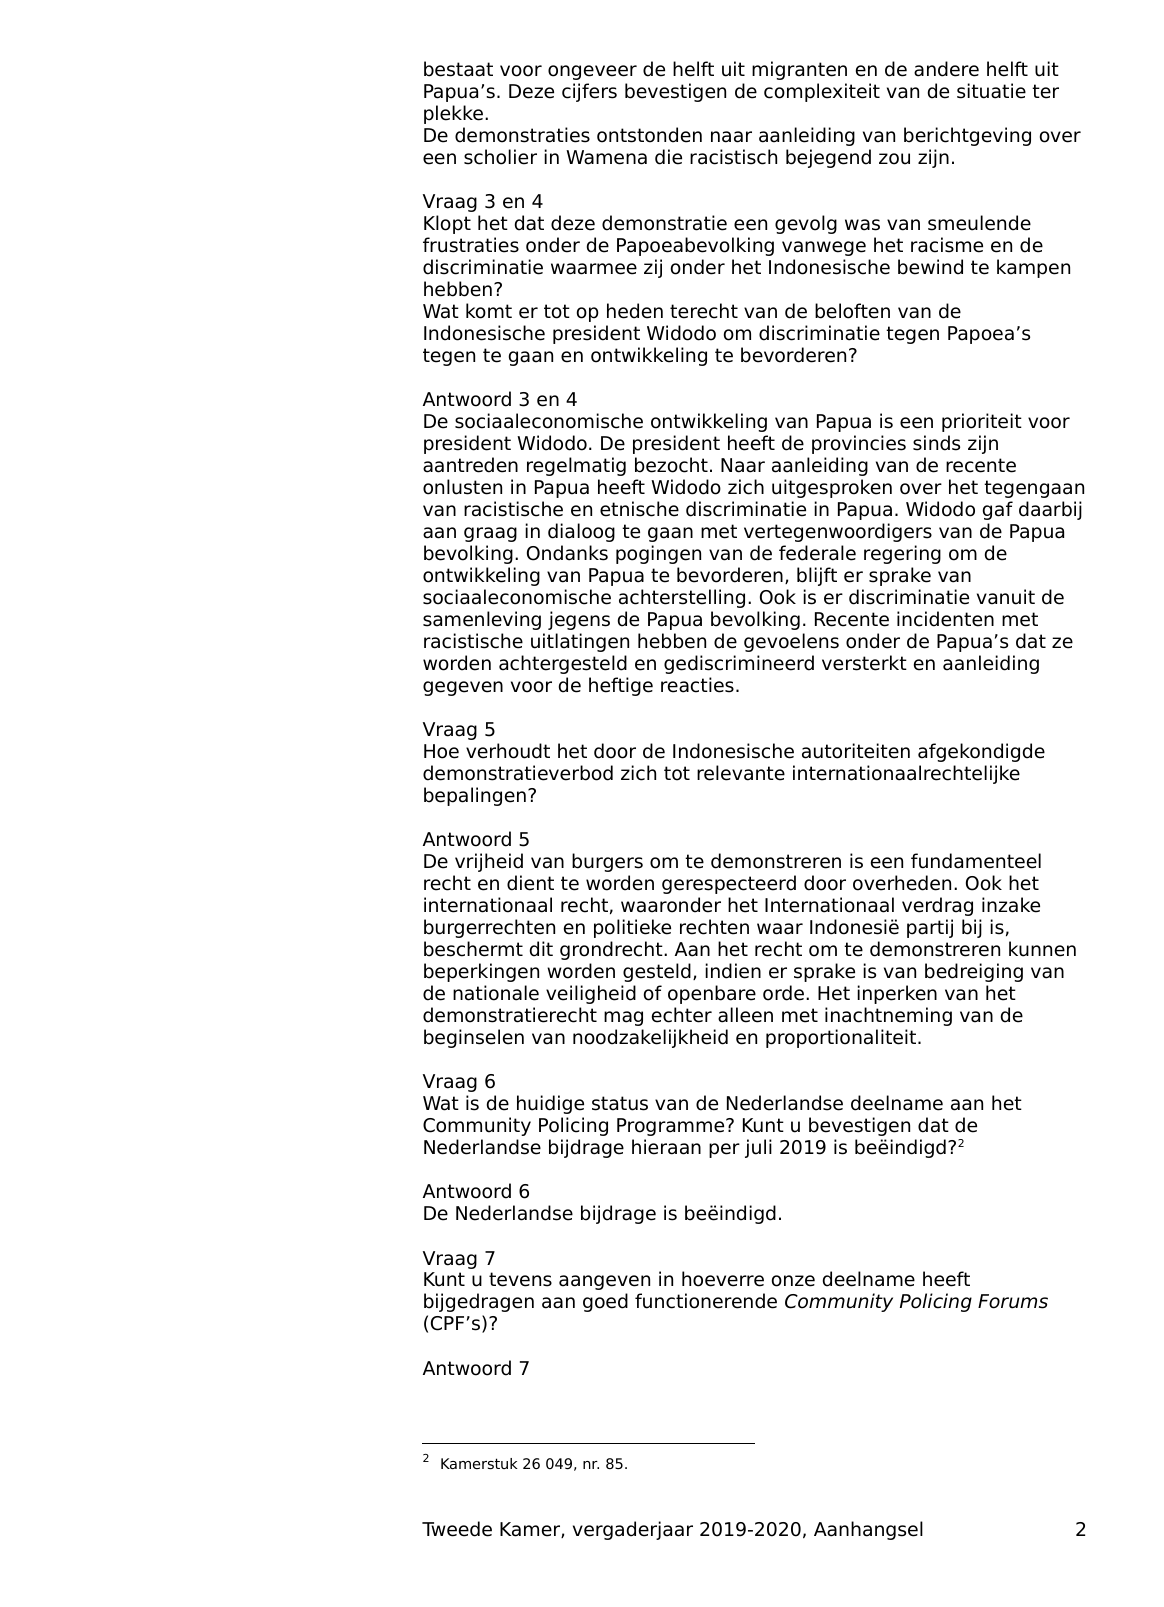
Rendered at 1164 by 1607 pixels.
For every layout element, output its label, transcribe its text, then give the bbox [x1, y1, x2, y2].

text Vraag 6 [422, 1071, 1087, 1093]
text Antwoord 5 [422, 829, 1087, 851]
text Vraag 3 en 4 [422, 191, 1087, 213]
text Wat is de huidige status van de Nederlandse deelname aan het Community Policing Programme? Kunt u bevestigen dat de Nederlandse bijdrage hieraan per juli 2019 is beëindigd? [422, 1093, 1087, 1159]
text Antwoord 6 [422, 1181, 1087, 1203]
text De demonstraties ontstonden naar aanleiding van berichtgeving over een scholier in Wamena die racistisch bejegend zou zijn. [422, 125, 1087, 169]
text Hoe verhoudt het door de Indonesische autoriteiten afgekondigde demonstratieverbod zich tot relevante internationaalrechtelijke bepalingen? [422, 741, 1087, 807]
text De vrijheid van burgers om te demonstreren is een fundamenteel recht en dient te worden gerespecteerd door overheden. Ook het internationaal recht, waaronder het Internationaal verdrag inzake burgerrechten en politieke rechten waar Indonesië partij bij is, beschermt dit grondrecht. Aan het recht om te demonstreren kunnen beperkingen worden gesteld, indien er sprake is van bedreiging van de nationale veiligheid of openbare orde. Het inperken van het demonstratierecht mag echter alleen met inachtneming van de beginselen van noodzakelijkheid en proportionaliteit. [422, 851, 1087, 1049]
text De Nederlandse bijdrage is beëindigd. [422, 1203, 1087, 1225]
text Klopt het dat deze demonstratie een gevolg was van smeulende frustraties onder de Papoeabevolking vanwege het racisme en de discriminatie waarmee zij onder het Indonesische bewind te kampen hebben? [422, 213, 1087, 301]
text Vraag 7 [422, 1247, 1087, 1269]
text Kamerstuk 26 049, nr. 85. [422, 1452, 1087, 1474]
text Vraag 5 [422, 719, 1087, 741]
text Wat komt er tot op heden terecht van de beloften van de Indonesische president Widodo om discriminatie tegen Papoea’s tegen te gaan en ontwikkeling te bevorderen? [422, 301, 1087, 367]
text De sociaaleconomische ontwikkeling van Papua is een prioriteit voor president Widodo. De president heeft de provincies sinds zijn aantreden regelmatig bezocht. Naar aanleiding van de recente onlusten in Papua heeft Widodo zich uitgesproken over het tegengaan van racistische en etnische discriminatie in Papua. Widodo gaf daarbij aan graag in dialoog te gaan met vertegenwoordigers van de Papua bevolking. Ondanks pogingen van de federale regering om de ontwikkeling van Papua te bevorderen, blijft er sprake van sociaaleconomische achterstelling. Ook is er discriminatie vanuit de samenleving jegens de Papua bevolking. Recente incidenten met racistische uitlatingen hebben de gevoelens onder de Papua’s dat ze worden achtergesteld en gediscrimineerd versterkt en aanleiding gegeven voor de heftige reacties. [422, 411, 1087, 697]
text Kunt u tevens aangeven in hoeverre onze deelname heeft bijgedragen aan goed functionerende Community Policing Forums (CPF’s)? [422, 1269, 1087, 1335]
text bestaat voor ongeveer de helft uit migranten en de andere helft uit Papua’s. Deze cijfers bevestigen de complexiteit van de situatie ter plekke. [422, 59, 1087, 125]
text Antwoord 3 en 4 [422, 389, 1087, 411]
text Antwoord 7 [422, 1357, 1087, 1379]
